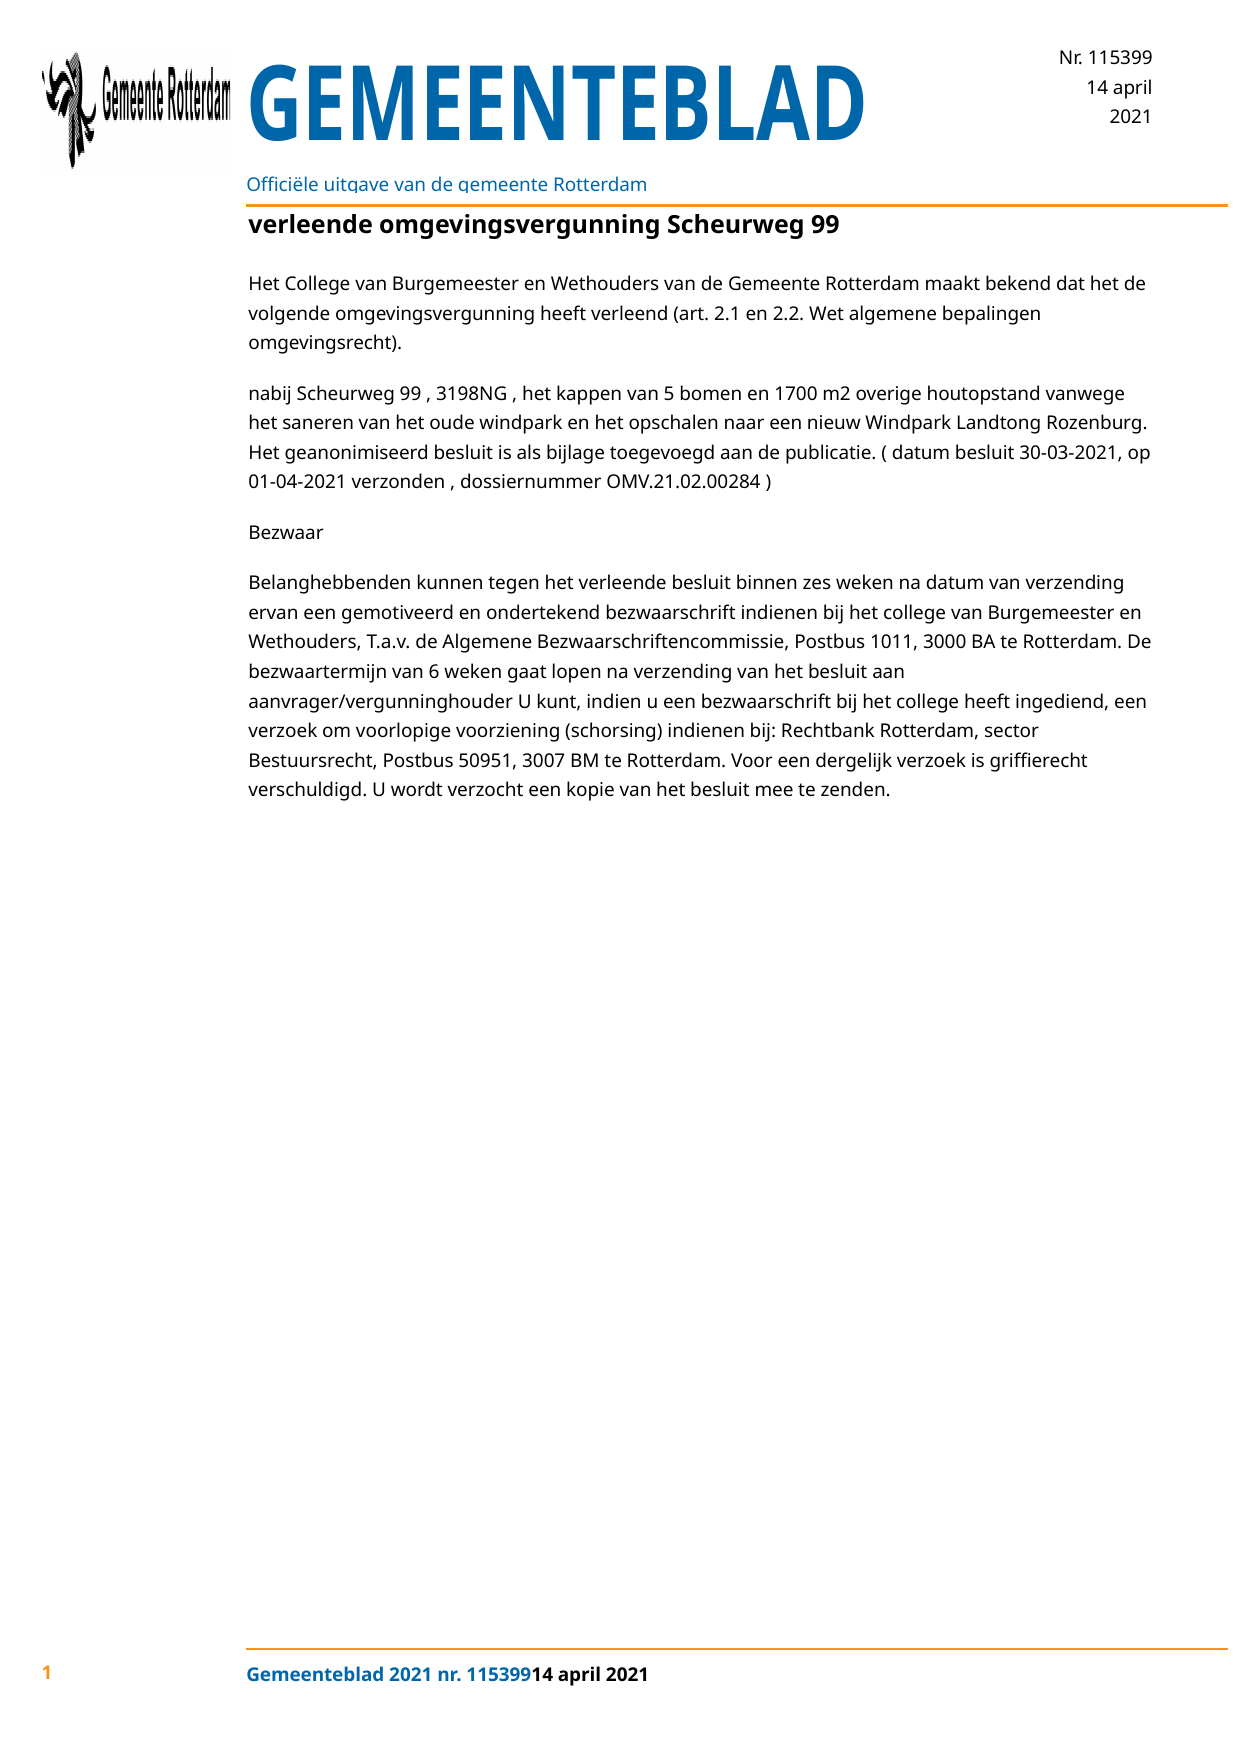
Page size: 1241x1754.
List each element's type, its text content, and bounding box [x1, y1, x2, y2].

picture [41, 47, 231, 172]
text Belanghebbenden kunnen tegen het verleende besluit binnen zes weken na datum van verzending ervan een gemotiveerd en ondertekend bezwaarschrift indienen bij het college van Burgemeester en Wethouders, T.a.v. de Algemene Bezwaarschriftencommissie, Postbus 1011, 3000 BA te Rotterdam. De bezwaartermijn van 6 weken gaat lopen na verzending van het besluit aan aanvrager/vergunninghouder U kunt, indien u een bezwaarschrift bij het college heeft ingediend, een verzoek om voorlopige voorziening (schorsing) indienen bij: Rechtbank Rotterdam, sector Bestuursrecht, Postbus 50951, 3007 BM te Rotterdam. Voor een dergelijk verzoek is griffierecht verschuldigd. U wordt verzocht een kopie van het besluit mee te zenden. [248, 569, 1152, 802]
text Bezwaar [248, 519, 1152, 545]
text Het College van Burgemeester en Wethouders van de Gemeente Rotterdam maakt bekend dat het de volgende omgevingsvergunning heeft verleend (art. 2.1 en 2.2. Wet algemene bepalingen omgevingsrecht). [248, 270, 1152, 355]
text verleende omgevingsvergunning Scheurweg 99 [248, 207, 1152, 241]
text nabij Scheurweg 99 , 3198NG , het kappen van 5 bomen en 1700 m2 overige houtopstand vanwege het saneren van het oude windpark en het opschalen naar een nieuw Windpark Landtong Rozenburg. Het geanonimiseerd besluit is als bijlage toegevoegd aan de publicatie. ( datum besluit 30-03-2021, op 01-04-2021 verzonden , dossiernummer OMV.21.02.00284 ) [248, 380, 1152, 494]
